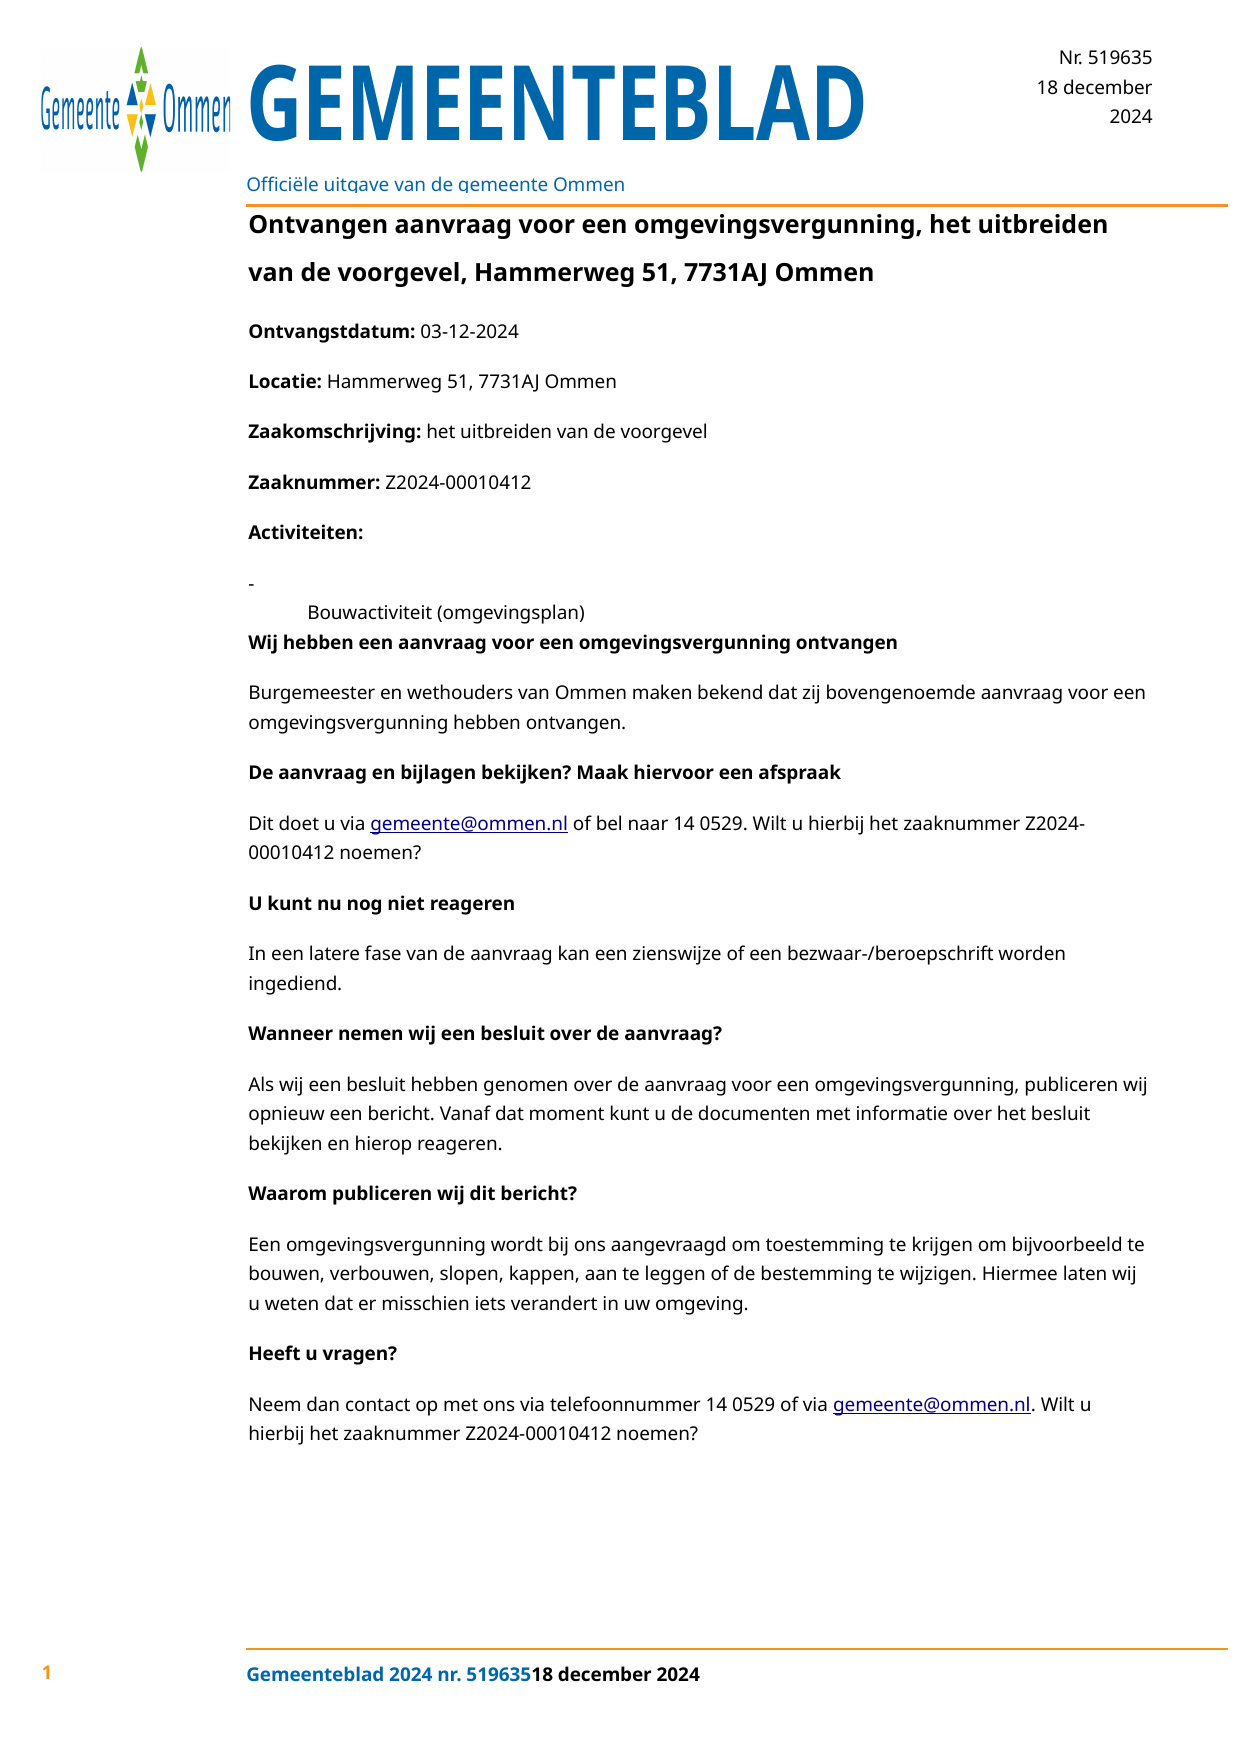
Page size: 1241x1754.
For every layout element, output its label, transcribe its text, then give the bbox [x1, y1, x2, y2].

text Activiteiten: [248, 519, 1152, 545]
text Als wij een besluit hebben genomen over de aanvraag voor een omgevingsvergunning, publiceren wij opnieuw een bericht. Vanaf dat moment kunt u de documenten met informatie over het besluit bekijken en hierop reageren. [248, 1071, 1152, 1156]
list Bouwactiviteit (omgevingsplan) [248, 599, 1152, 625]
text Dit doet u via gemeente@ommen.nl of bel naar 14 0529. Wilt u hierbij het zaaknummer Z2024-00010412 noemen? [248, 810, 1152, 865]
text Heeft u vragen? [248, 1340, 1152, 1366]
text Wanneer nemen wij een besluit over de aanvraag? [248, 1020, 1152, 1046]
text Waarom publiceren wij dit bericht? [248, 1180, 1152, 1206]
text Zaakomschrijving: het uitbreiden van de voorgevel [248, 419, 1152, 444]
text Ontvangen aanvraag voor een omgevingsvergunning, het uitbreiden van de voorgevel, Hammerweg 51, 7731AJ Ommen [248, 207, 1152, 288]
text Zaaknummer: Z2024-00010412 [248, 469, 1152, 495]
picture [41, 47, 231, 172]
text Burgemeester en wethouders van Ommen maken bekend dat zij bovengenoemde aanvraag voor een omgevingsvergunning hebben ontvangen. [248, 679, 1152, 735]
text In een latere fase van de aanvraag kan een zienswijze of een bezwaar-/beroepschrift worden ingediend. [248, 940, 1152, 996]
text Locatie: Hammerweg 51, 7731AJ Ommen [248, 368, 1152, 394]
text Ontvangstdatum: 03-12-2024 [248, 318, 1152, 344]
text Wij hebben een aanvraag voor een omgevingsvergunning ontvangen [248, 629, 1152, 655]
text U kunt nu nog niet reageren [248, 890, 1152, 916]
text De aanvraag en bijlagen bekijken? Maak hiervoor een afspraak [248, 759, 1152, 785]
text Neem dan contact op met ons via telefoonnummer 14 0529 of via gemeente@ommen.nl. Wilt u hierbij het zaaknummer Z2024-00010412 noemen? [248, 1391, 1152, 1446]
text Een omgevingsvergunning wordt bij ons aangevraagd om toestemming te krijgen om bijvoorbeeld te bouwen, verbouwen, slopen, kappen, aan te leggen of de bestemming te wijzigen. Hiermee laten wij u weten dat er misschien iets verandert in uw omgeving. [248, 1231, 1152, 1316]
